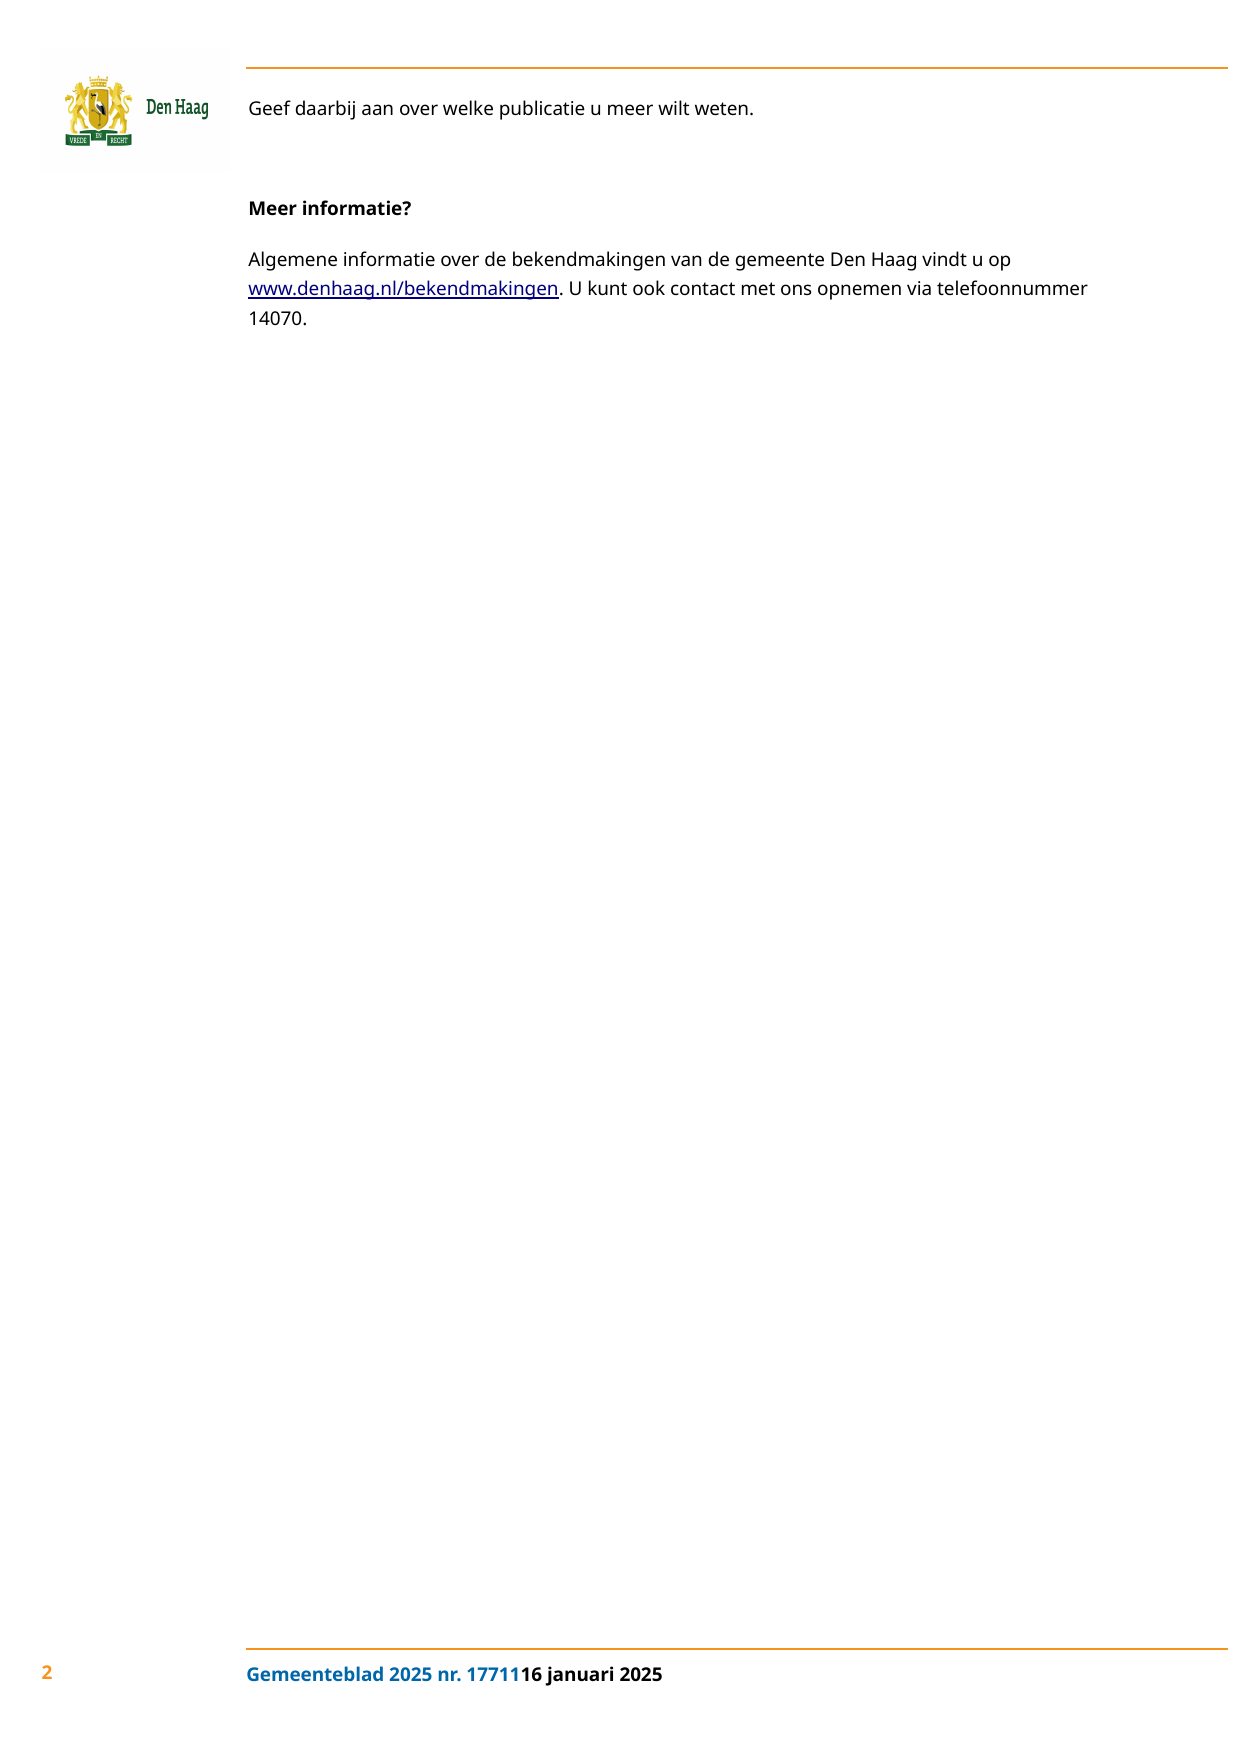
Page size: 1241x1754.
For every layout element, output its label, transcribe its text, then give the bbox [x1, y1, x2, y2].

picture [41, 47, 231, 172]
text Geef daarbij aan over welke publicatie u meer wilt weten. [248, 95, 1152, 121]
text Meer informatie? [248, 196, 1152, 221]
text Algemene informatie over de bekendmakingen van de gemeente Den Haag vindt u op www.denhaag.nl/bekendmakingen. U kunt ook contact met ons opnemen via telefoonnummer 14070. [248, 246, 1152, 331]
